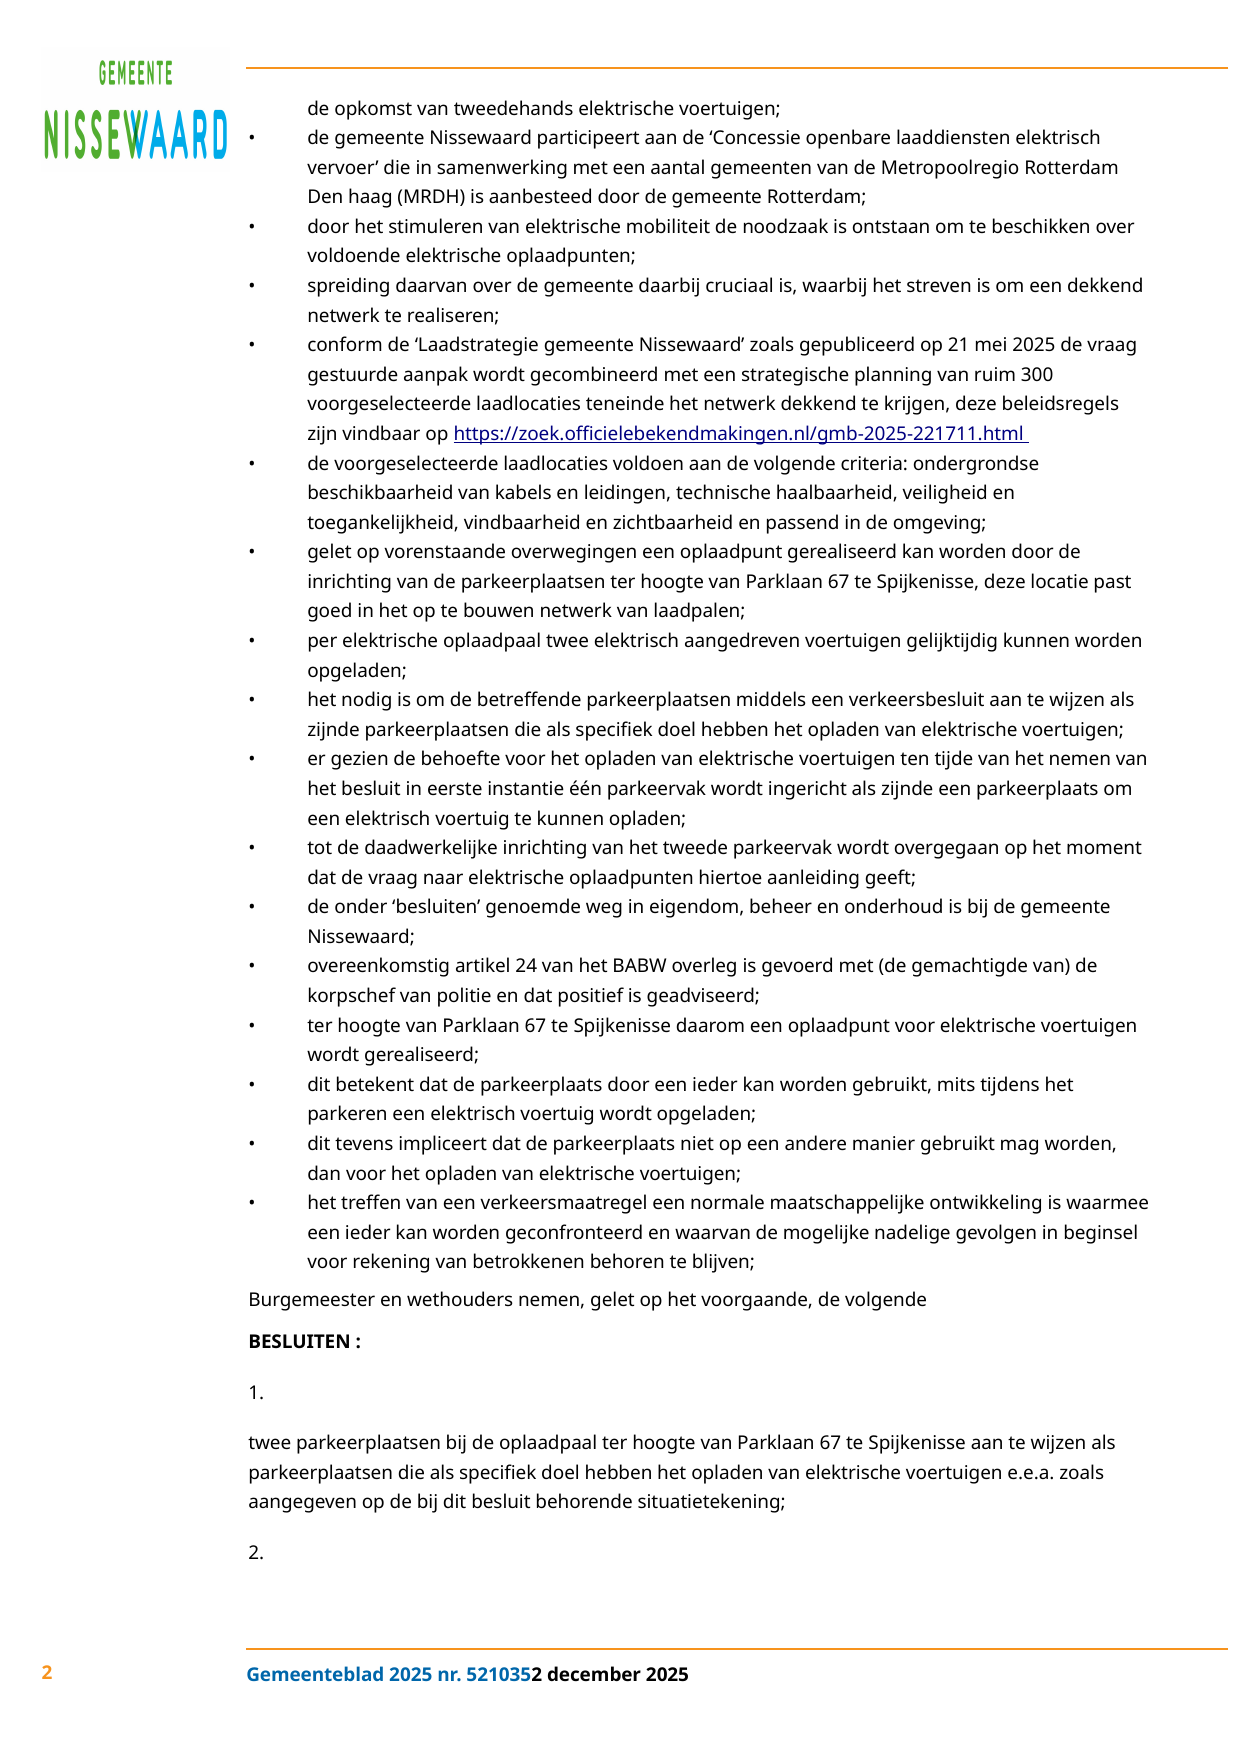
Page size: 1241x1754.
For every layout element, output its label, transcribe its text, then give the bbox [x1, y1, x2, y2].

list per elektrische oplaadpaal twee elektrisch aangedreven voertuigen gelijktijdig kunnen worden opgeladen; [248, 627, 1152, 683]
list ter hoogte van Parklaan 67 te Spijkenisse daarom een oplaadpunt voor elektrische voertuigen wordt gerealiseerd; [248, 1012, 1152, 1067]
text Burgemeester en wethouders nemen, gelet op het voorgaande, de volgende [248, 1286, 1152, 1312]
list dit tevens impliceert dat de parkeerplaats niet op een andere manier gebruikt mag worden, dan voor het opladen van elektrische voertuigen; [248, 1130, 1152, 1186]
list de opkomst van tweedehands elektrische voertuigen; [248, 95, 1152, 121]
list er gezien de behoefte voor het opladen van elektrische voertuigen ten tijde van het nemen van het besluit in eerste instantie één parkeervak wordt ingericht als zijnde een parkeerplaats om een elektrisch voertuig te kunnen opladen; [248, 746, 1152, 831]
list de gemeente Nissewaard participeert aan de ‘Concessie openbare laaddiensten elektrisch vervoer’ die in samenwerking met een aantal gemeenten van de Metropoolregio Rotterdam Den haag (MRDH) is aanbesteed door de gemeente Rotterdam; [248, 124, 1152, 209]
list het treffen van een verkeersmaatregel een normale maatschappelijke ontwikkeling is waarmee een ieder kan worden geconfronteerd en waarvan de mogelijke nadelige gevolgen in beginsel voor rekening van betrokkenen behoren te blijven; [248, 1189, 1152, 1274]
list gelet op vorenstaande overwegingen een oplaadpunt gerealiseerd kan worden door de inrichting van de parkeerplaatsen ter hoogte van Parklaan 67 te Spijkenisse, deze locatie past goed in het op te bouwen netwerk van laadpalen; [248, 538, 1152, 623]
list spreiding daarvan over de gemeente daarbij cruciaal is, waarbij het streven is om een dekkend netwerk te realiseren; [248, 272, 1152, 328]
list dit betekent dat de parkeerplaats door een ieder kan worden gebruikt, mits tijdens het parkeren een elektrisch voertuig wordt opgeladen; [248, 1071, 1152, 1126]
picture [41, 47, 231, 172]
list de onder ‘besluiten’ genoemde weg in eigendom, beheer en onderhoud is bij de gemeente Nissewaard; [248, 893, 1152, 949]
list de voorgeselecteerde laadlocaties voldoen aan de volgende criteria: ondergrondse beschikbaarheid van kabels en leidingen, technische haalbaarheid, veiligheid en toegankelijkheid, vindbaarheid en zichtbaarheid en passend in de omgeving; [248, 450, 1152, 535]
list tot de daadwerkelijke inrichting van het tweede parkeervak wordt overgegaan op het moment dat de vraag naar elektrische oplaadpunten hiertoe aanleiding geeft; [248, 834, 1152, 890]
text twee parkeerplaatsen bij de oplaadpaal ter hoogte van Parklaan 67 te Spijkenisse aan te wijzen als parkeerplaatsen die als specifiek doel hebben het opladen van elektrische voertuigen e.e.a. zoals aangegeven op de bij dit besluit behorende situatietekening; [248, 1429, 1152, 1514]
text BESLUITEN : [248, 1328, 1152, 1354]
list door het stimuleren van elektrische mobiliteit de noodzaak is ontstaan om te beschikken over voldoende elektrische oplaadpunten; [248, 213, 1152, 268]
text 1. [248, 1379, 1152, 1404]
list het nodig is om de betreffende parkeerplaatsen middels een verkeersbesluit aan te wijzen als zijnde parkeerplaatsen die als specifiek doel hebben het opladen van elektrische voertuigen; [248, 686, 1152, 742]
list conform de ‘Laadstrategie gemeente Nissewaard’ zoals gepubliceerd op 21 mei 2025 de vraag gestuurde aanpak wordt gecombineerd met een strategische planning van ruim 300 voorgeselecteerde laadlocaties teneinde het netwerk dekkend te krijgen, deze beleidsregels zijn vindbaar op https://zoek.officielebekendmakingen.nl/gmb-2025-221711.html [248, 331, 1152, 446]
list overeenkomstig artikel 24 van het BABW overleg is gevoerd met (de gemachtigde van) de korpschef van politie en dat positief is geadviseerd; [248, 953, 1152, 1008]
text 2. [248, 1539, 1152, 1564]
